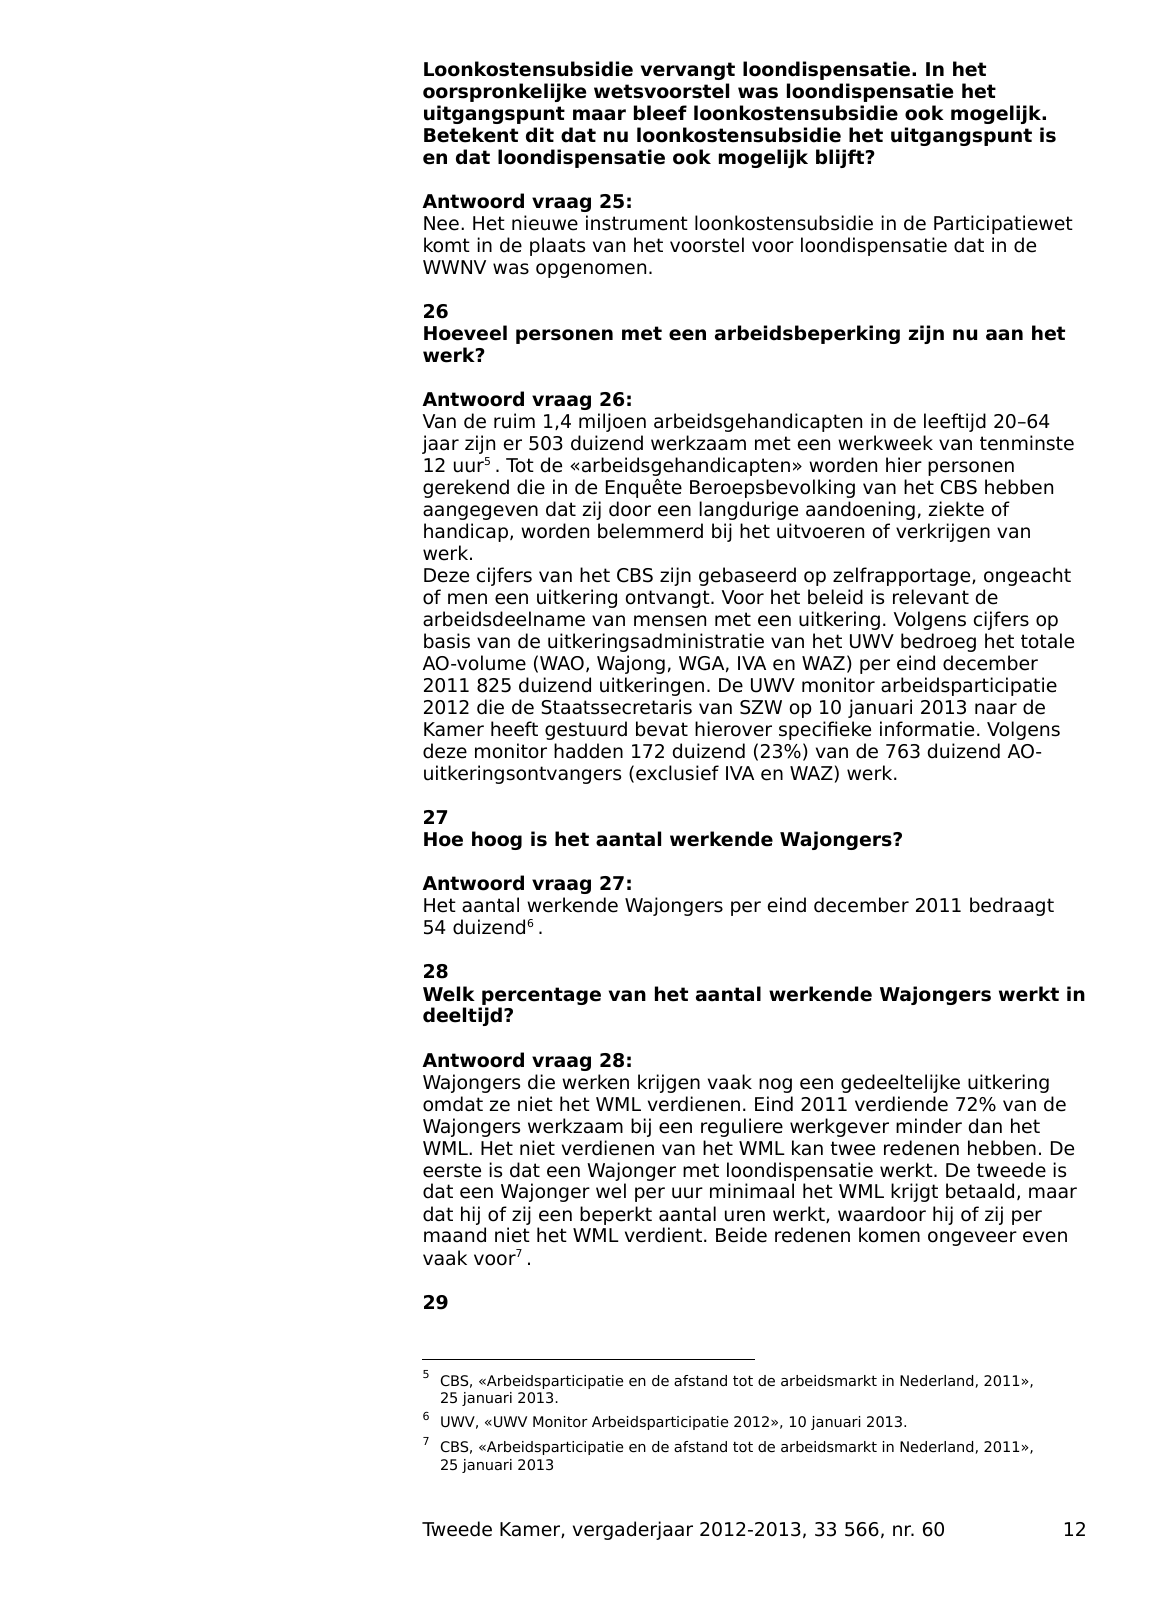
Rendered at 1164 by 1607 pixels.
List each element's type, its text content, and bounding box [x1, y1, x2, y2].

text Welk percentage van het aantal werkende Wajongers werkt in deeltijd? [422, 983, 1087, 1027]
text Antwoord vraag 25: [422, 191, 1087, 213]
text 27 [422, 807, 1087, 829]
text Loonkostensubsidie vervangt loondispensatie. In het oorspronkelijke wetsvoorstel was loondispensatie het uitgangspunt maar bleef loonkostensubsidie ook mogelijk. Betekent dit dat nu loonkostensubsidie het uitgangspunt is en dat loondispensatie ook mogelijk blijft? [422, 59, 1087, 169]
text 26 [422, 301, 1087, 323]
text Van de ruim 1,4 miljoen arbeidsgehandicapten in de leeftijd 20–64 jaar zijn er 503 duizend werkzaam met een werkweek van tenminste 12 uur. Tot de «arbeidsgehandicapten» worden hier personen gerekend die in de Enquête Beroepsbevolking van het CBS hebben aangegeven dat zij door een langdurige aandoening, ziekte of handicap, worden belemmerd bij het uitvoeren of verkrijgen van werk. [422, 411, 1087, 565]
text Deze cijfers van het CBS zijn gebaseerd op zelfrapportage, ongeacht of men een uitkering ontvangt. Voor het beleid is relevant de arbeidsdeelname van mensen met een uitkering. Volgens cijfers op basis van de uitkeringsadministratie van het UWV bedroeg het totale AO-volume (WAO, Wajong, WGA, IVA en WAZ) per eind december 2011 825 duizend uitkeringen. De UWV monitor arbeidsparticipatie 2012 die de Staatssecretaris van SZW op 10 januari 2013 naar de Kamer heeft gestuurd bevat hierover specifieke informatie. Volgens deze monitor hadden 172 duizend (23%) van de 763 duizend AO-uitkeringsontvangers (exclusief IVA en WAZ) werk. [422, 565, 1087, 785]
text Antwoord vraag 27: [422, 873, 1087, 895]
text Nee. Het nieuwe instrument loonkostensubsidie in de Participatiewet komt in de plaats van het voorstel voor loondispensatie dat in de WWNV was opgenomen. [422, 213, 1087, 279]
text UWV, «UWV Monitor Arbeidsparticipatie 2012», 10 januari 2013. [422, 1410, 1087, 1432]
text CBS, «Arbeidsparticipatie en de afstand tot de arbeidsmarkt in Nederland, 2011», 25 januari 2013 [422, 1435, 1087, 1474]
text Het aantal werkende Wajongers per eind december 2011 bedraagt 54 duizend. [422, 895, 1087, 939]
text Antwoord vraag 26: [422, 389, 1087, 411]
text 28 [422, 961, 1087, 983]
text CBS, «Arbeidsparticipatie en de afstand tot de arbeidsmarkt in Nederland, 2011», 25 januari 2013. [422, 1368, 1087, 1407]
text 29 [422, 1292, 1087, 1313]
text Hoe hoog is het aantal werkende Wajongers? [422, 829, 1087, 851]
text Hoeveel personen met een arbeidsbeperking zijn nu aan het werk? [422, 323, 1087, 367]
text Wajongers die werken krijgen vaak nog een gedeeltelijke uitkering omdat ze niet het WML verdienen. Eind 2011 verdiende 72% van de Wajongers werkzaam bij een reguliere werkgever minder dan het WML. Het niet verdienen van het WML kan twee redenen hebben. De eerste is dat een Wajonger met loondispensatie werkt. De tweede is dat een Wajonger wel per uur minimaal het WML krijgt betaald, maar dat hij of zij een beperkt aantal uren werkt, waardoor hij of zij per maand niet het WML verdient. Beide redenen komen ongeveer even vaak voor. [422, 1072, 1087, 1269]
text Antwoord vraag 28: [422, 1049, 1087, 1072]
